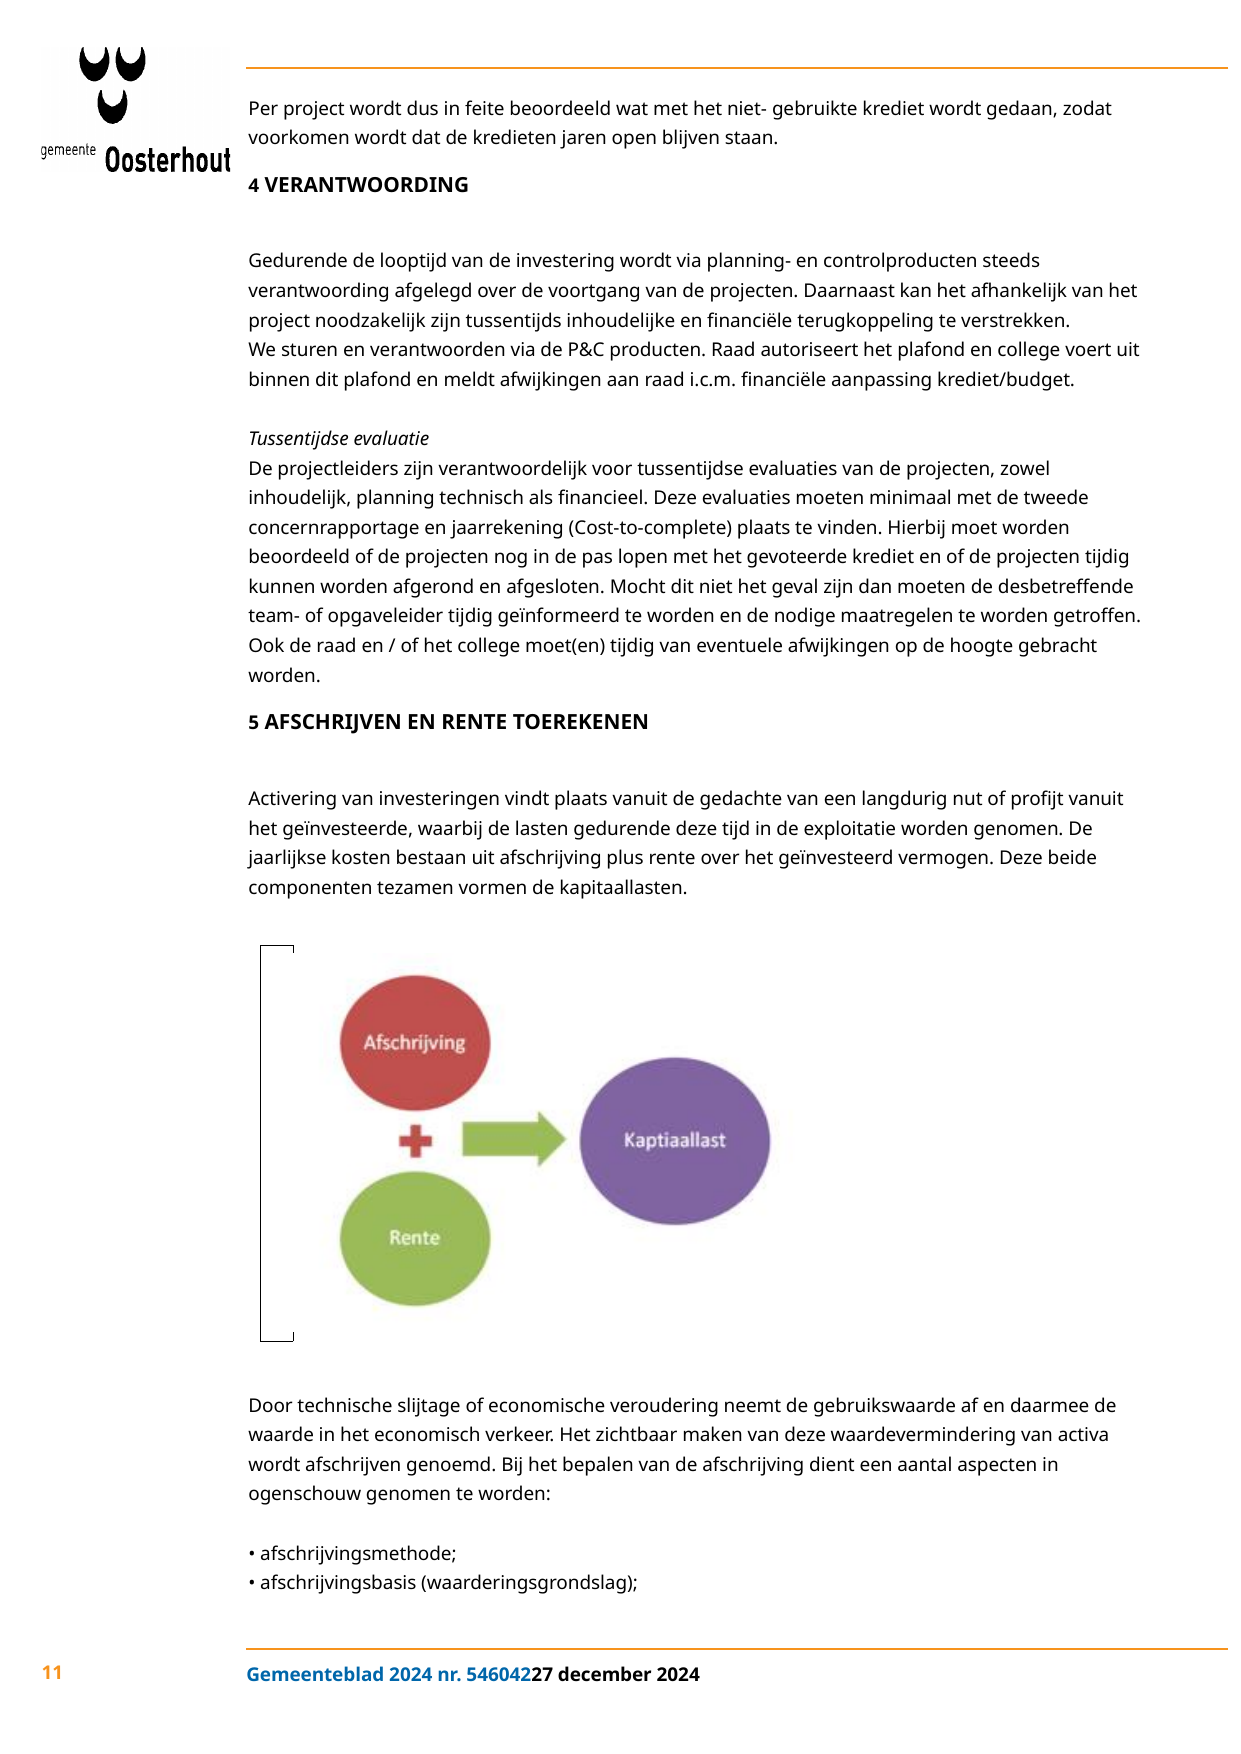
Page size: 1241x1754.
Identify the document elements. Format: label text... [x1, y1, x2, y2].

text • afschrijvingsmethode; [248, 1540, 1152, 1565]
text Activering van investeringen vindt plaats vanuit de gedachte van een langdurig nut of profijt vanuit het geïnvesteerde, waarbij de lasten gedurende deze tijd in de exploitatie worden genomen. De jaarlijkse kosten bestaan uit afschrijving plus rente over het geïnvesteerd vermogen. Deze beide componenten tezamen vormen de kapitaallasten. [248, 785, 1152, 900]
picture [41, 47, 231, 172]
text • afschrijvingsbasis (waarderingsgrondslag); [248, 1569, 1152, 1595]
text 4 VERANTWOORDING [248, 170, 1152, 198]
text Gedurende de looptijd van de investering wordt via planning- en controlproducten steeds verantwoording afgelegd over de voortgang van de projecten. Daarnaast kan het afhankelijk van het project noodzakelijk zijn tussentijds inhoudelijke en financiële terugkoppeling te verstrekken. [248, 248, 1152, 333]
picture [268, 953, 806, 1332]
text Per project wordt dus in feite beoordeeld wat met het niet- gebruikte krediet wordt gedaan, zodat voorkomen wordt dat de kredieten jaren open blijven staan. [248, 95, 1152, 150]
text Door technische slijtage of economische veroudering neemt de gebruikswaarde af en daarmee de waarde in het economisch verkeer. Het zichtbaar maken van deze waardevermindering van activa wordt afschrijven genoemd. Bij het bepalen van de afschrijving dient een aantal aspecten in ogenschouw genomen te worden: [248, 1392, 1152, 1506]
text De projectleiders zijn verantwoordelijk voor tussentijdse evaluaties van de projecten, zowel inhoudelijk, planning technisch als financieel. Deze evaluaties moeten minimaal met de tweede concernrapportage en jaarrekening (Cost-to-complete) plaats te vinden. Hierbij moet worden beoordeeld of de projecten nog in de pas lopen met het gevoteerde krediet en of de projecten tijdig kunnen worden afgerond en afgesloten. Mocht dit niet het geval zijn dan moeten de desbetreffende team- of opgaveleider tijdig geïnformeerd te worden en de nodige maatregelen te worden getroffen. Ook de raad en / of het college moet(en) tijdig van eventuele afwijkingen op de hoogte gebracht worden. [248, 455, 1152, 688]
text Tussentijdse evaluatie [248, 425, 1152, 451]
text We sturen en verantwoorden via de P&C producten. Raad autoriseert het plafond en college voert uit binnen dit plafond en meldt afwijkingen aan raad i.c.m. financiële aanpassing krediet/budget. [248, 336, 1152, 392]
text 5 AFSCHRIJVEN EN RENTE TOEREKENEN [248, 707, 1152, 736]
